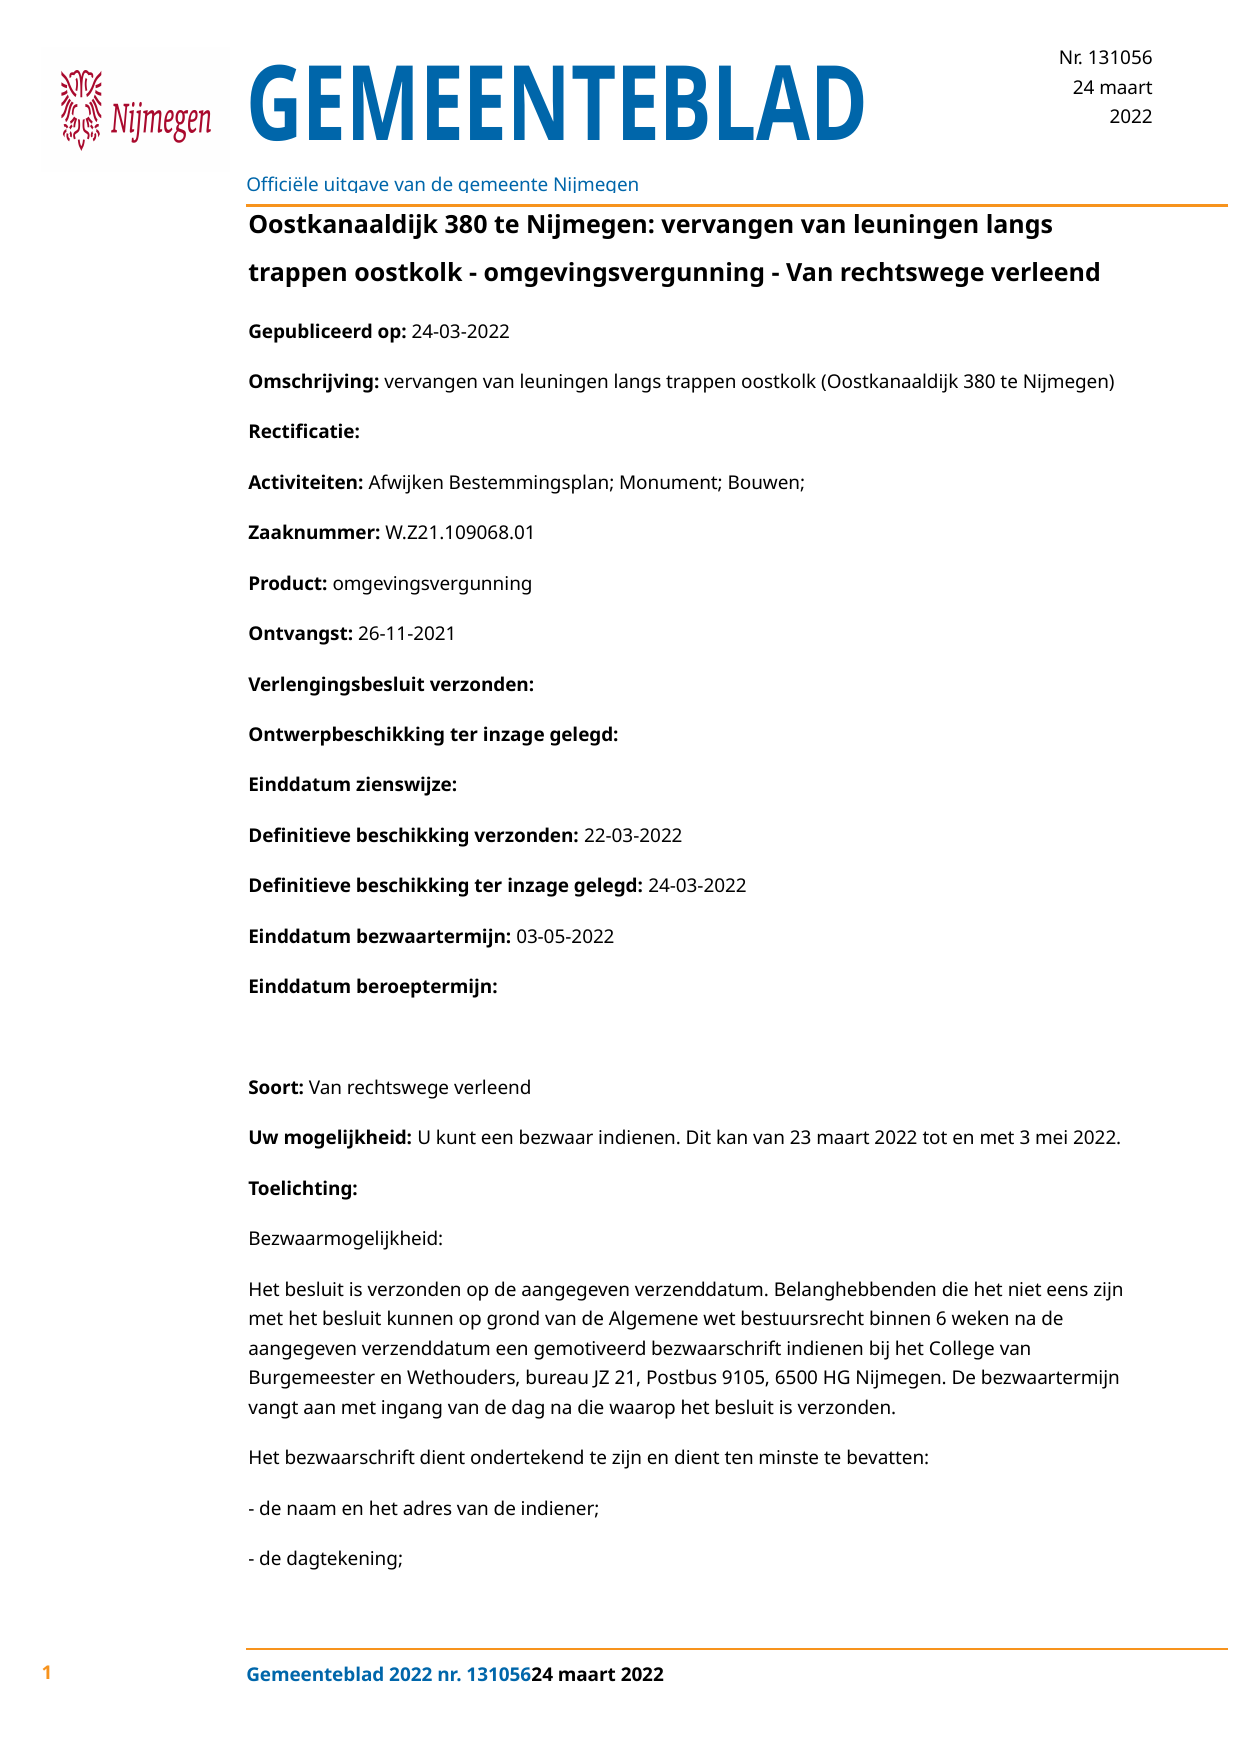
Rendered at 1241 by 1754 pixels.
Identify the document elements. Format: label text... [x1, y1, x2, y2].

text Het besluit is verzonden op de aangegeven verzenddatum. Belanghebbenden die het niet eens zijn met het besluit kunnen op grond van de Algemene wet bestuursrecht binnen 6 weken na de aangegeven verzenddatum een gemotiveerd bezwaarschrift indienen bij het College van Burgemeester en Wethouders, bureau JZ 21, Postbus 9105, 6500 HG Nijmegen. De bezwaartermijn vangt aan met ingang van de dag na die waarop het besluit is verzonden. [248, 1276, 1152, 1420]
text Gepubliceerd op: 24-03-2022 [248, 318, 1152, 344]
text Activiteiten: Afwijken Bestemmingsplan; Monument; Bouwen; [248, 469, 1152, 495]
text Einddatum zienswijze: [248, 772, 1152, 797]
text Zaaknummer: W.Z21.109068.01 [248, 519, 1152, 545]
text Einddatum bezwaartermijn: 03-05-2022 [248, 923, 1152, 949]
text Uw mogelijkheid: U kunt een bezwaar indienen. Dit kan van 23 maart 2022 tot en met 3 mei 2022. [248, 1124, 1152, 1150]
text Product: omgevingsvergunning [248, 570, 1152, 596]
text Verlengingsbesluit verzonden: [248, 671, 1152, 697]
text Ontwerpbeschikking ter inzage gelegd: [248, 721, 1152, 747]
text - de naam en het adres van de indiener; [248, 1495, 1152, 1521]
text Einddatum beroeptermijn: [248, 973, 1152, 999]
text Omschrijving: vervangen van leuningen langs trappen oostkolk (Oostkanaaldijk 380 te Nijmegen) [248, 368, 1152, 394]
text Bezwaarmogelijkheid: [248, 1225, 1152, 1251]
text Rectificatie: [248, 419, 1152, 444]
text Definitieve beschikking verzonden: 22-03-2022 [248, 822, 1152, 848]
text Soort: Van rechtswege verleend [248, 1074, 1152, 1100]
text Toelichting: [248, 1175, 1152, 1201]
text Ontvangst: 26-11-2021 [248, 620, 1152, 646]
text - de dagtekening; [248, 1545, 1152, 1571]
text Definitieve beschikking ter inzage gelegd: 24-03-2022 [248, 872, 1152, 898]
text Het bezwaarschrift dient ondertekend te zijn en dient ten minste te bevatten: [248, 1444, 1152, 1470]
text Oostkanaaldijk 380 te Nijmegen: vervangen van leuningen langs trappen oostkolk - omgevingsvergunning - Van rechtswege verleend [248, 207, 1152, 288]
picture [41, 47, 231, 172]
